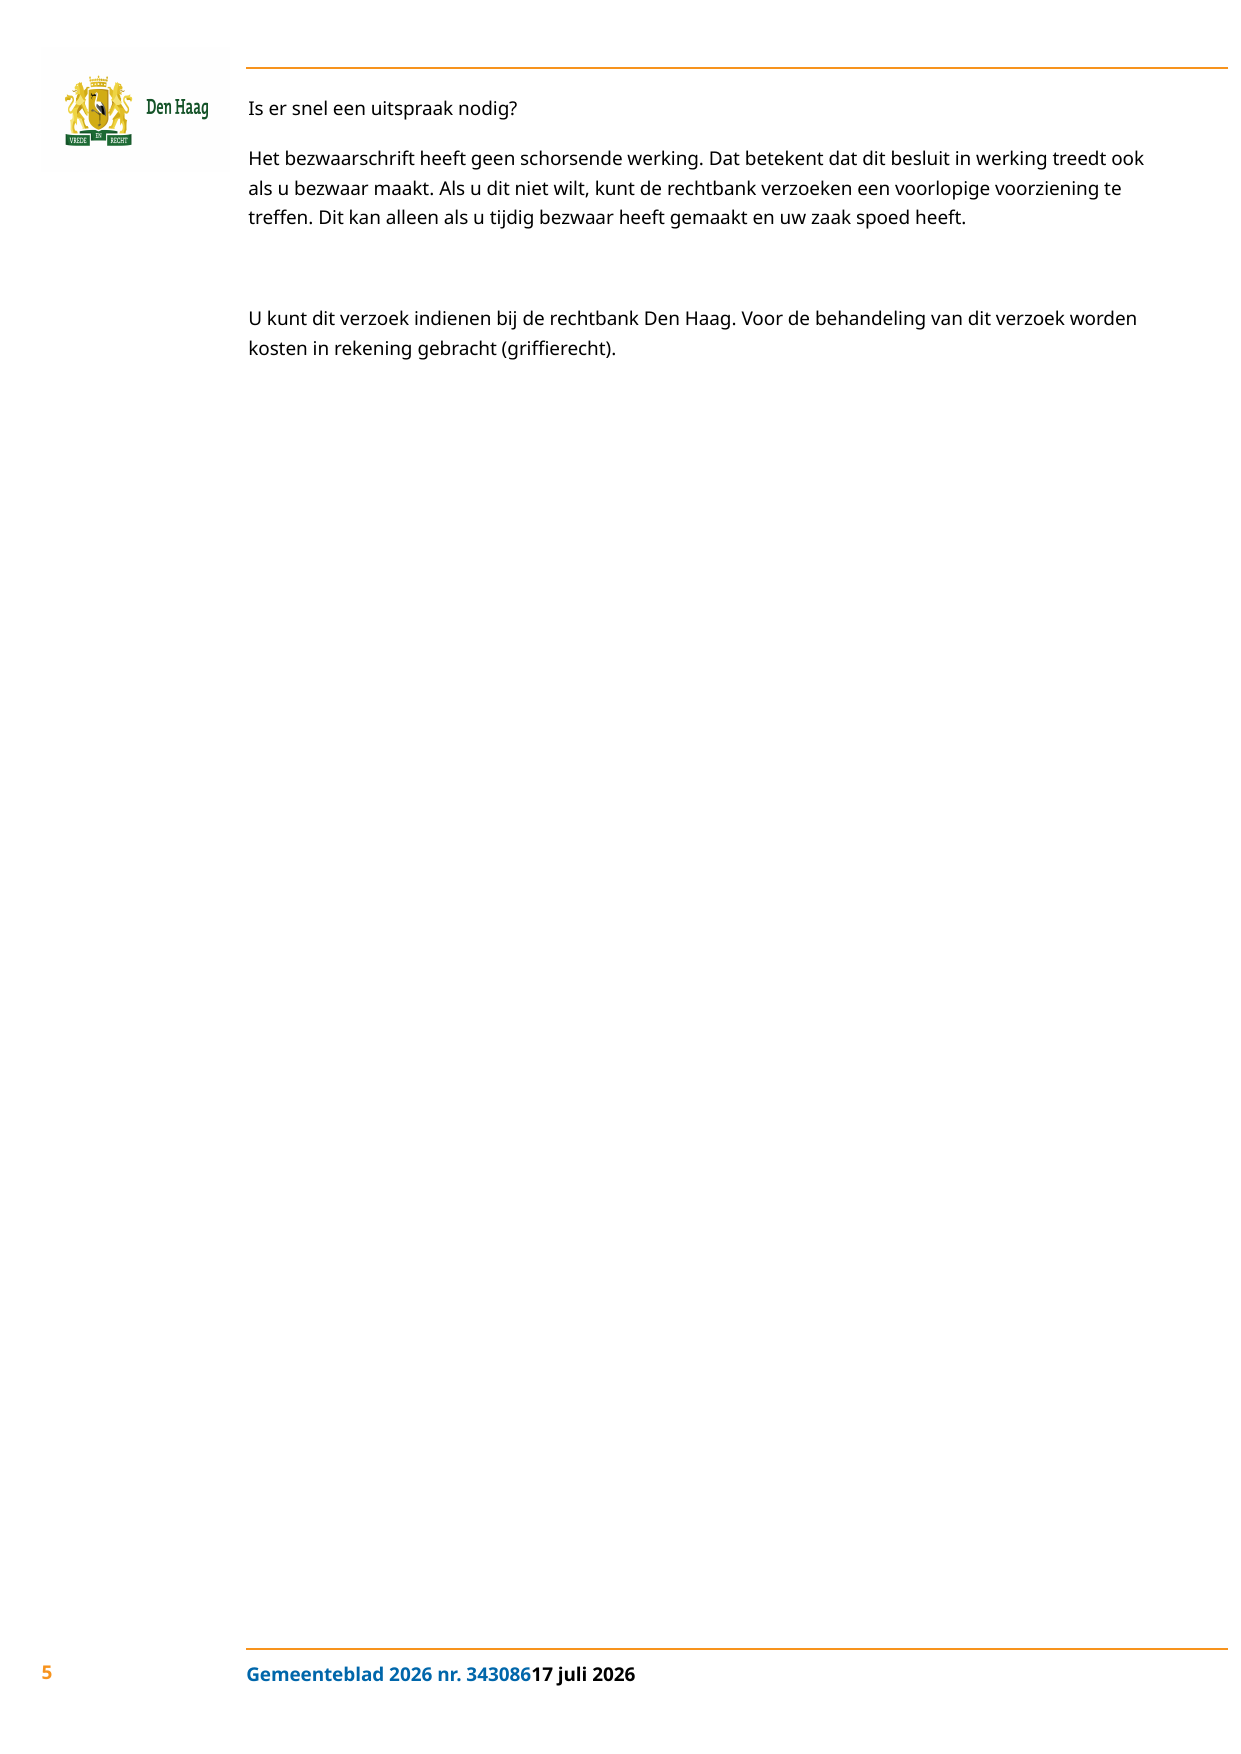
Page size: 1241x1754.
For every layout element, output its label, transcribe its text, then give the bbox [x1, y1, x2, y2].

picture [41, 47, 231, 172]
text Is er snel een uitspraak nodig? [248, 95, 1152, 121]
text Het bezwaarschrift heeft geen schorsende werking. Dat betekent dat dit besluit in werking treedt ook als u bezwaar maakt. Als u dit niet wilt, kunt de rechtbank verzoeken een voorlopige voorziening te treffen. Dit kan alleen als u tijdig bezwaar heeft gemaakt en uw zaak spoed heeft. [248, 145, 1152, 230]
text U kunt dit verzoek indienen bij de rechtbank Den Haag. Voor de behandeling van dit verzoek worden kosten in rekening gebracht (griffierecht). [248, 305, 1152, 361]
